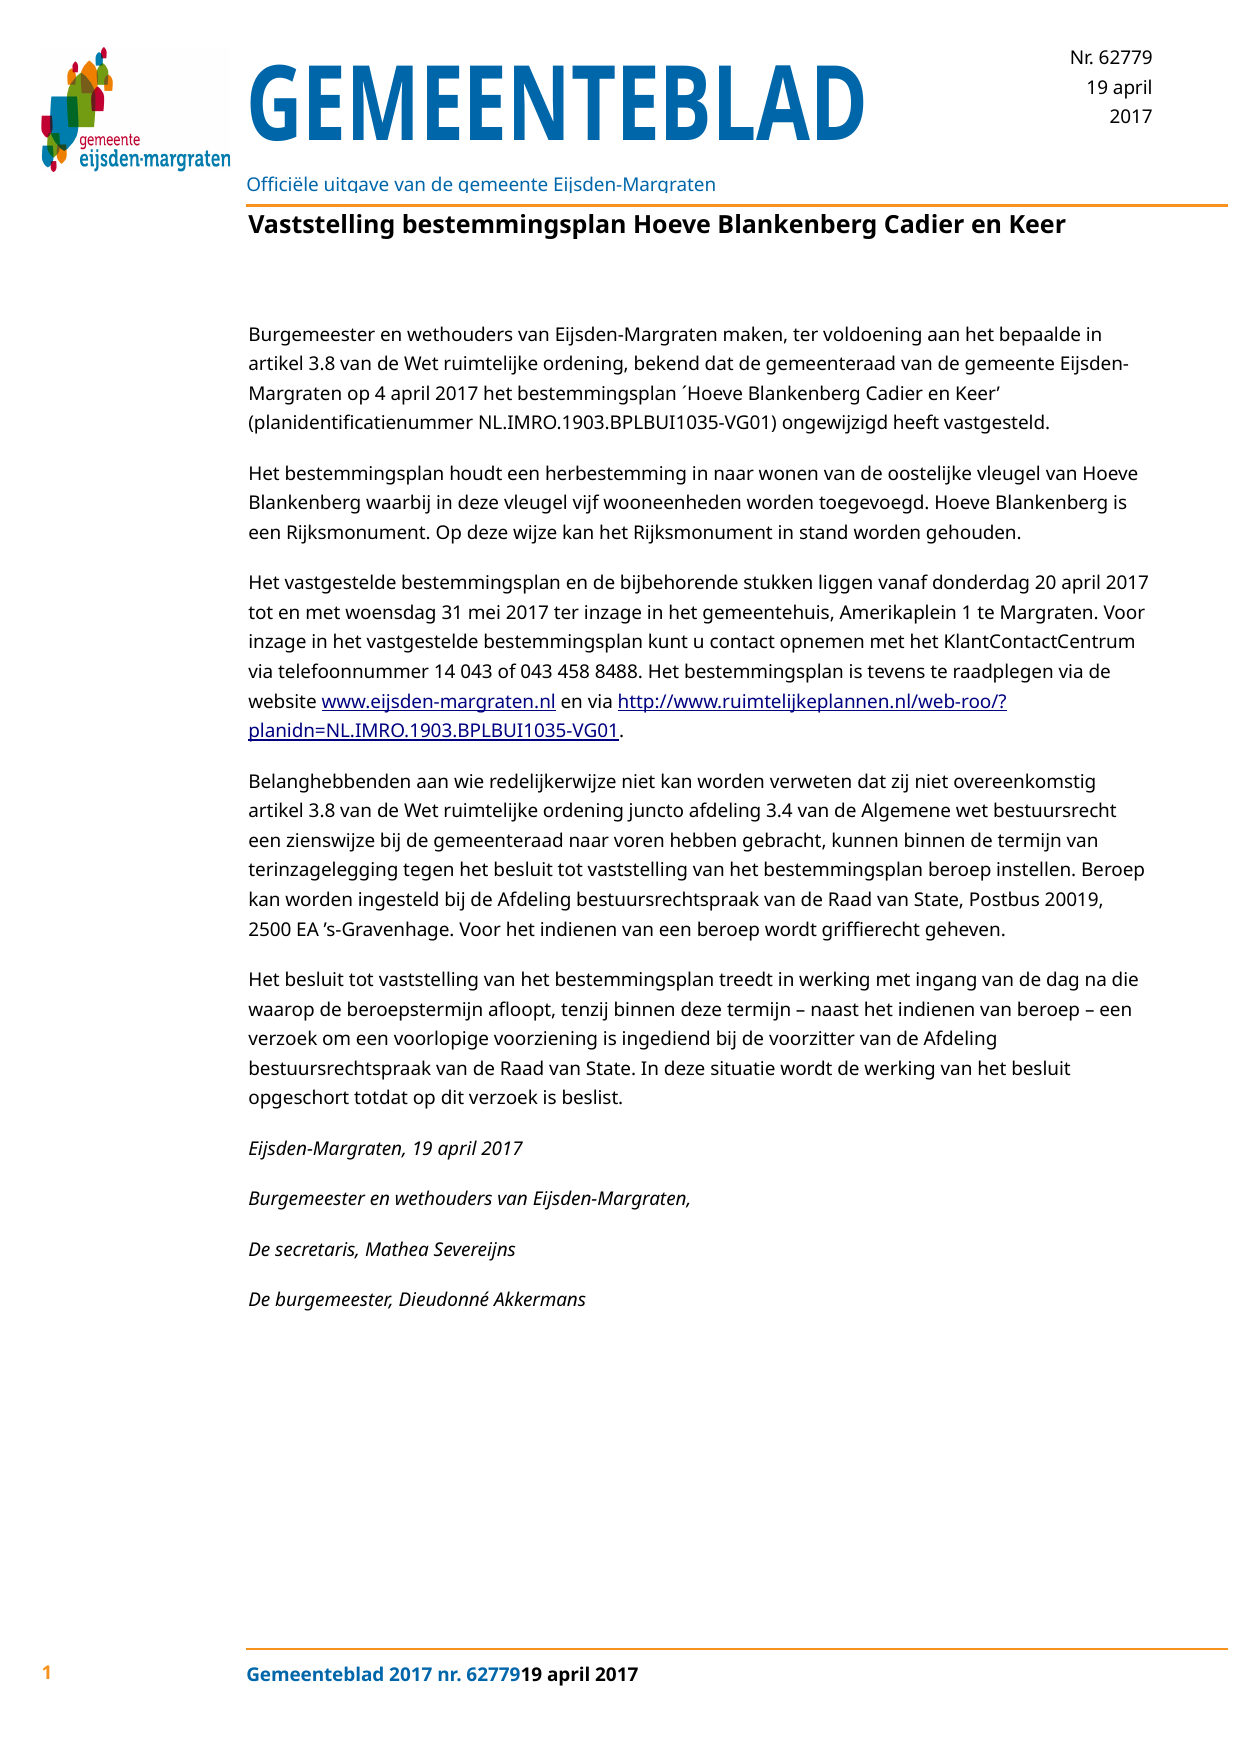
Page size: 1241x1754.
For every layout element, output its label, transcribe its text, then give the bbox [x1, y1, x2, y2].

text De burgemeester, Dieudonné Akkermans [248, 1286, 1152, 1312]
text Belanghebbenden aan wie redelijkerwijze niet kan worden verweten dat zij niet overeenkomstig artikel 3.8 van de Wet ruimtelijke ordening juncto afdeling 3.4 van de Algemene wet bestuursrecht een zienswijze bij de gemeenteraad naar voren hebben gebracht, kunnen binnen de termijn van terinzagelegging tegen het besluit tot vaststelling van het bestemmingsplan beroep instellen. Beroep kan worden ingesteld bij de Afdeling bestuursrechtspraak van de Raad van State, Postbus 20019, 2500 EA ’s-Gravenhage. Voor het indienen van een beroep wordt griffierecht geheven. [248, 768, 1152, 941]
text Vaststelling bestemmingsplan Hoeve Blankenberg Cadier en Keer [248, 207, 1152, 241]
text De secretaris, Mathea Severeijns [248, 1236, 1152, 1261]
text Burgemeester en wethouders van Eijsden-Margraten, [248, 1185, 1152, 1211]
text Het bestemmingsplan houdt een herbestemming in naar wonen van de oostelijke vleugel van Hoeve Blankenberg waarbij in deze vleugel vijf wooneenheden worden toegevoegd. Hoeve Blankenberg is een Rijksmonument. Op deze wijze kan het Rijksmonument in stand worden gehouden. [248, 460, 1152, 545]
text Het besluit tot vaststelling van het bestemmingsplan treedt in werking met ingang van de dag na die waarop de beroepstermijn afloopt, tenzij binnen deze termijn – naast het indienen van beroep – een verzoek om een voorlopige voorziening is ingediend bij de voorzitter van de Afdeling bestuursrechtspraak van de Raad van State. In deze situatie wordt de werking van het besluit opgeschort totdat op dit verzoek is beslist. [248, 966, 1152, 1110]
text Eijsden-Margraten, 19 april 2017 [248, 1135, 1152, 1161]
picture [41, 47, 231, 172]
text Het vastgestelde bestemmingsplan en de bijbehorende stukken liggen vanaf donderdag 20 april 2017 tot en met woensdag 31 mei 2017 ter inzage in het gemeentehuis, Amerikaplein 1 te Margraten. Voor inzage in het vastgestelde bestemmingsplan kunt u contact opnemen met het KlantContactCentrum via telefoonnummer 14 043 of 043 458 8488. Het bestemmingsplan is tevens te raadplegen via de website www.eijsden-margraten.nl en via http://www.ruimtelijkeplannen.nl/web-roo/?planidn=NL.IMRO.1903.BPLBUI1035-VG01. [248, 569, 1152, 743]
text Burgemeester en wethouders van Eijsden-Margraten maken, ter voldoening aan het bepaalde in artikel 3.8 van de Wet ruimtelijke ordening, bekend dat de gemeenteraad van de gemeente Eijsden-Margraten op 4 april 2017 het bestemmingsplan ´Hoeve Blankenberg Cadier en Keer’ (planidentificatienummer NL.IMRO.1903.BPLBUI1035-VG01) ongewijzigd heeft vastgesteld. [248, 321, 1152, 435]
